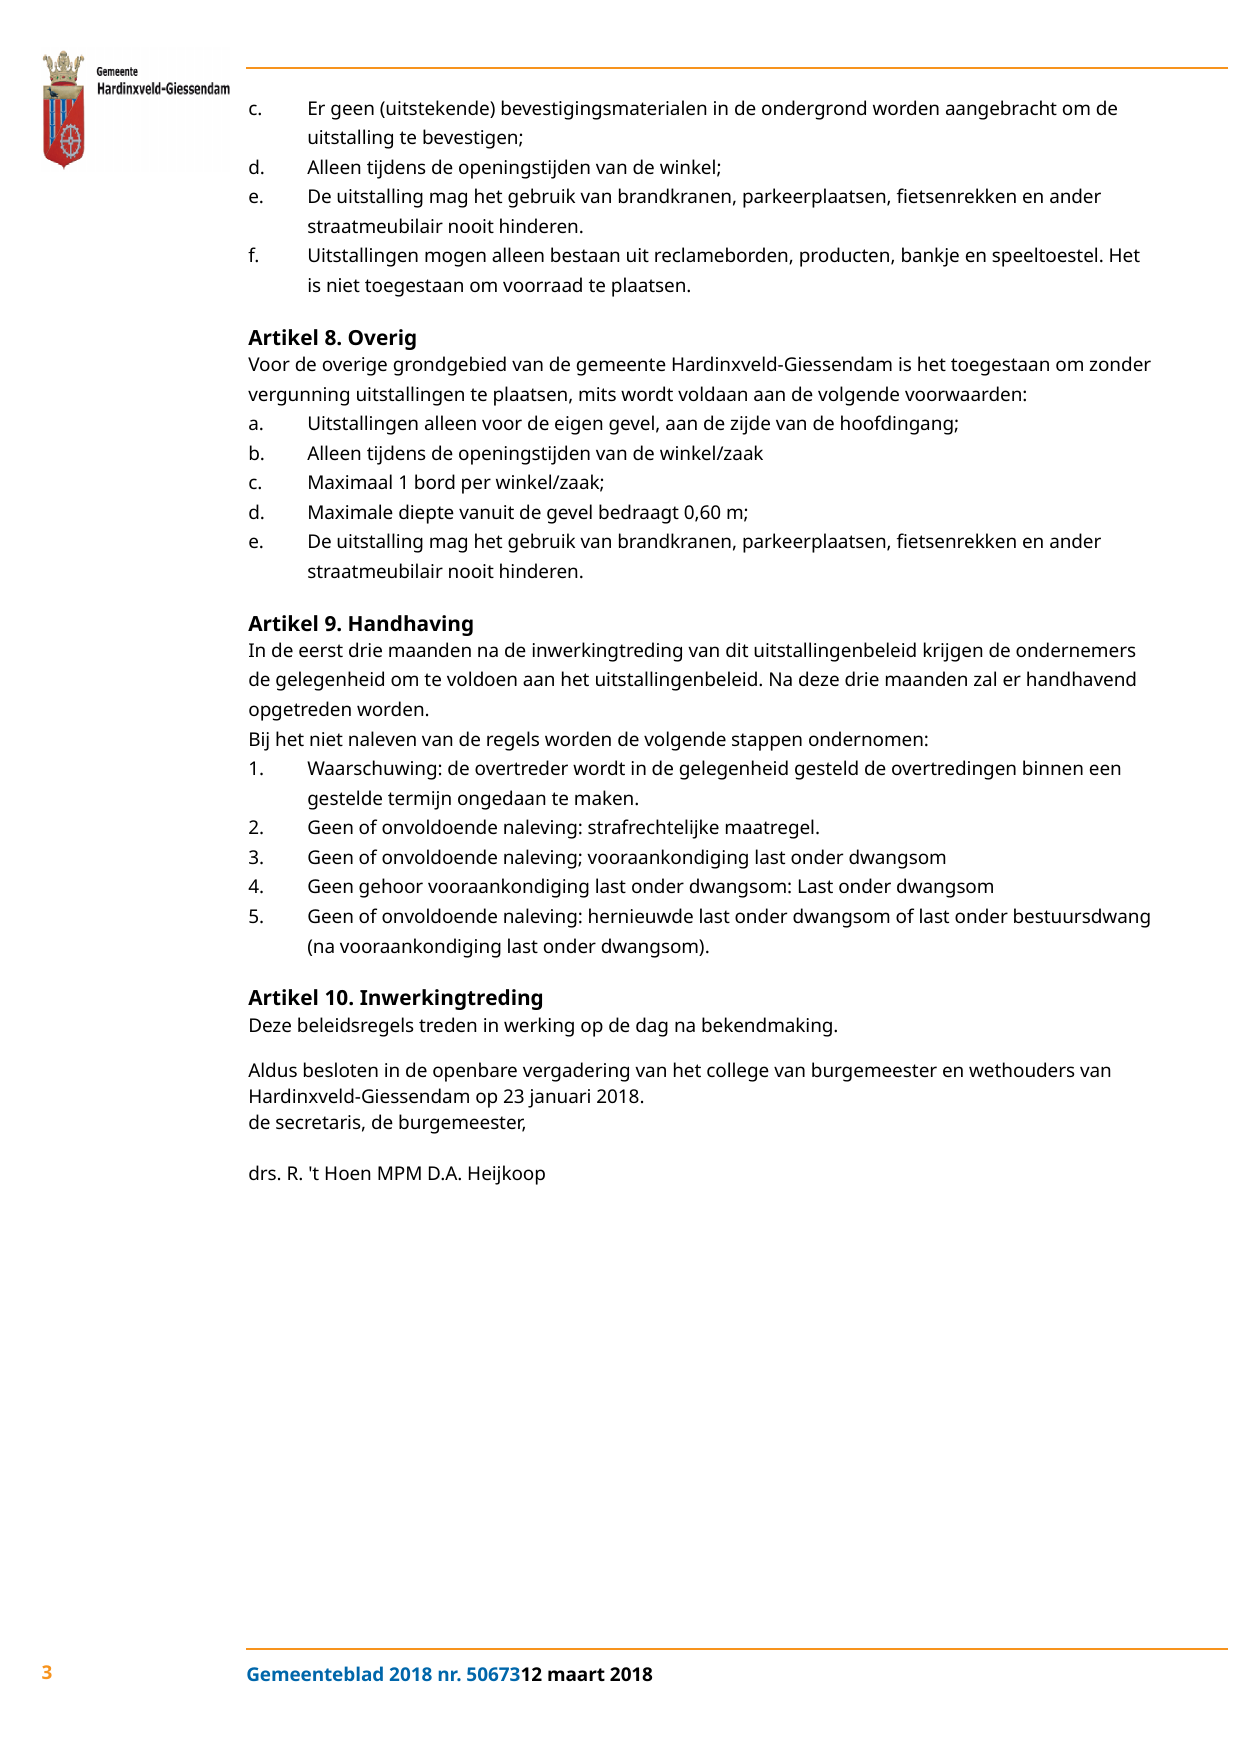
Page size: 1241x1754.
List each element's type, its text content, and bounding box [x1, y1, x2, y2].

text Bij het niet naleven van de regels worden de volgende stappen ondernomen: [248, 726, 1152, 752]
list Alleen tijdens de openingstijden van de winkel; [248, 154, 1152, 180]
text Artikel 8. Overig [248, 323, 1152, 351]
list De uitstalling mag het gebruik van brandkranen, parkeerplaatsen, fietsenrekken en ander straatmeubilair nooit hinderen. [248, 183, 1152, 239]
list De uitstalling mag het gebruik van brandkranen, parkeerplaatsen, fietsenrekken en ander straatmeubilair nooit hinderen. [248, 529, 1152, 584]
picture [41, 47, 231, 172]
text Voor de overige grondgebied van de gemeente Hardinxveld-Giessendam is het toegestaan om zonder vergunning uitstallingen te plaatsen, mits wordt voldaan aan de volgende voorwaarden: [248, 351, 1152, 406]
list Maximale diepte vanuit de gevel bedraagt 0,60 m; [248, 499, 1152, 525]
list Alleen tijdens de openingstijden van de winkel/zaak [248, 440, 1152, 466]
text drs. R. 't Hoen MPM D.A. Heijkoop [248, 1160, 1152, 1186]
list Geen of onvoldoende naleving: hernieuwde last onder dwangsom of last onder bestuursdwang (na vooraankondiging last onder dwangsom). [248, 903, 1152, 959]
list Uitstallingen mogen alleen bestaan uit reclameborden, producten, bankje en speeltoestel. Het is niet toegestaan om voorraad te plaatsen. [248, 243, 1152, 298]
text Deze beleidsregels treden in werking op de dag na bekendmaking. [248, 1012, 1152, 1037]
list Geen gehoor vooraankondiging last onder dwangsom: Last onder dwangsom [248, 874, 1152, 899]
text Aldus besloten in de openbare vergadering van het college van burgemeester en wethouders van Hardinxveld-Giessendam op 23 januari 2018. [248, 1057, 1152, 1109]
text Artikel 9. Handhaving [248, 609, 1152, 637]
list Geen of onvoldoende naleving: strafrechtelijke maatregel. [248, 814, 1152, 840]
list Geen of onvoldoende naleving; vooraankondiging last onder dwangsom [248, 844, 1152, 870]
text In de eerst drie maanden na de inwerkingtreding van dit uitstallingenbeleid krijgen de ondernemers de gelegenheid om te voldoen aan het uitstallingenbeleid. Na deze drie maanden zal er handhavend opgetreden worden. [248, 637, 1152, 722]
list Waarschuwing: de overtreder wordt in de gelegenheid gesteld de overtredingen binnen een gestelde termijn ongedaan te maken. [248, 755, 1152, 811]
list Maximaal 1 bord per winkel/zaak; [248, 469, 1152, 495]
list Uitstallingen alleen voor de eigen gevel, aan de zijde van de hoofdingang; [248, 410, 1152, 436]
list Er geen (uitstekende) bevestigingsmaterialen in de ondergrond worden aangebracht om de uitstalling te bevestigen; [248, 95, 1152, 150]
text Artikel 10. Inwerkingtreding [248, 983, 1152, 1012]
text de secretaris, de burgemeester, [248, 1109, 1152, 1134]
